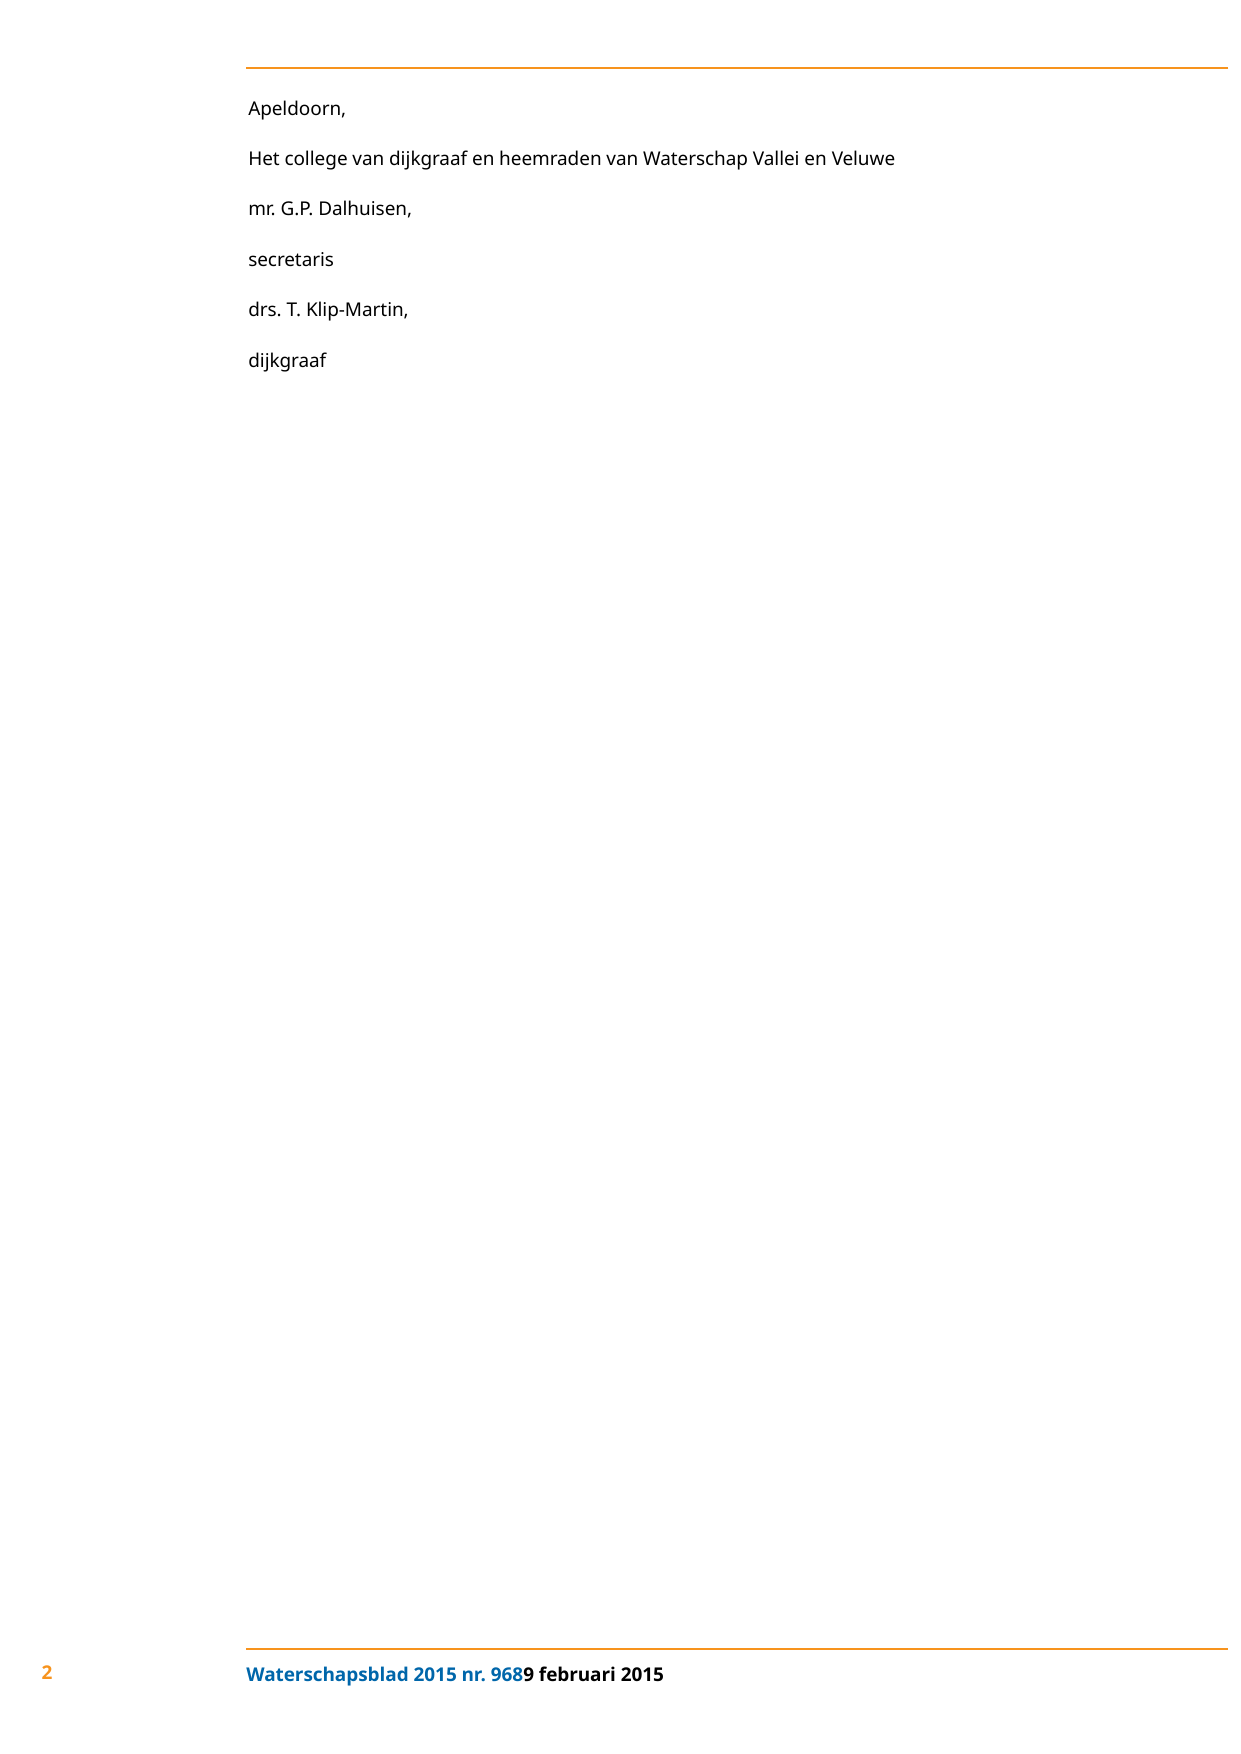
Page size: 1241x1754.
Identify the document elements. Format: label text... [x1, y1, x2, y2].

text Apeldoorn, [248, 95, 1152, 121]
text dijkgraaf [248, 347, 1152, 373]
text mr. G.P. Dalhuisen, [248, 196, 1152, 221]
text secretaris [248, 246, 1152, 272]
picture [41, 47, 231, 172]
text drs. T. Klip-Martin, [248, 296, 1152, 322]
text Het college van dijkgraaf en heemraden van Waterschap Vallei en Veluwe [248, 145, 1152, 171]
